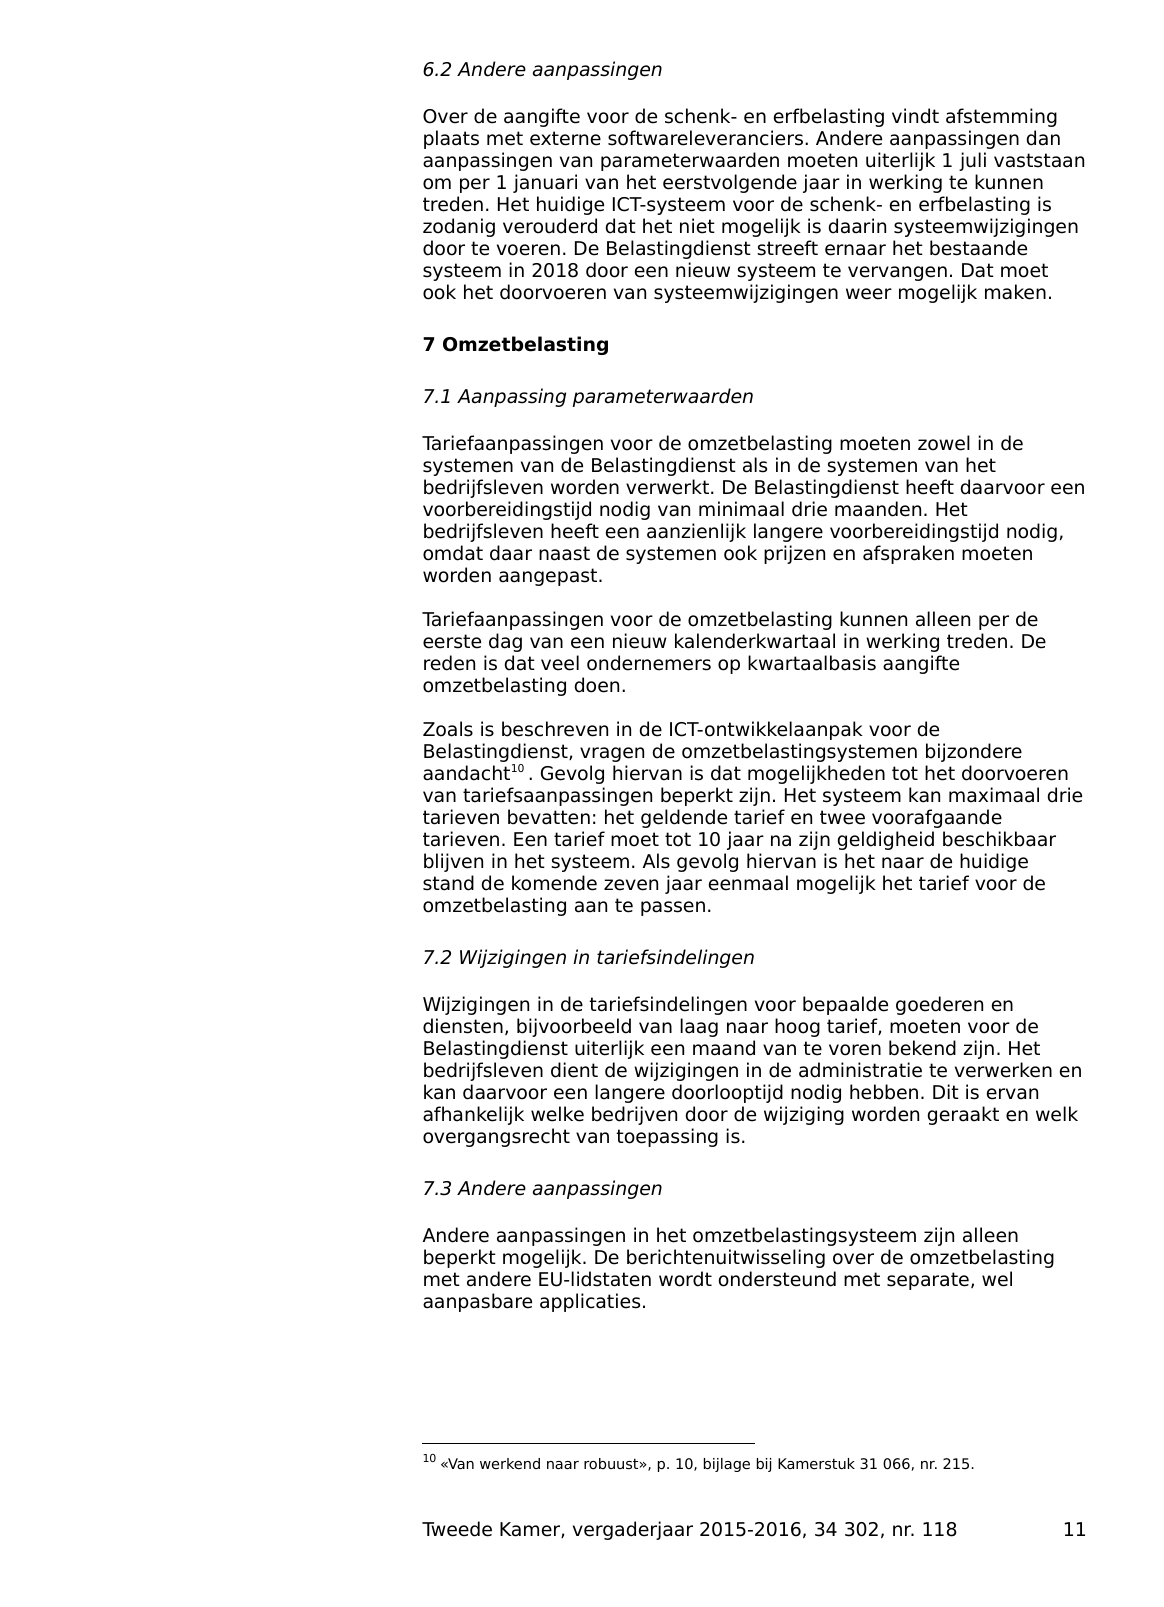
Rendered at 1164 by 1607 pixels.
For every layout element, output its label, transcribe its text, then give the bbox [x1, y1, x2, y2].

text Andere aanpassingen in het omzetbelastingsysteem zijn alleen beperkt mogelijk. De berichtenuitwisseling over de omzetbelasting met andere EU-lidstaten wordt ondersteund met separate, wel aanpasbare applicaties. [422, 1224, 1087, 1312]
subtitle 7.2 Wijzigingen in tariefsindelingen [422, 947, 1087, 969]
text Over de aangifte voor de schenk- en erfbelasting vindt afstemming plaats met externe softwareleveranciers. Andere aanpassingen dan aanpassingen van parameterwaarden moeten uiterlijk 1 juli vaststaan om per 1 januari van het eerstvolgende jaar in werking te kunnen treden. Het huidige ICT-systeem voor de schenk- en erfbelasting is zodanig verouderd dat het niet mogelijk is daarin systeemwijzigingen door te voeren. De Belastingdienst streeft ernaar het bestaande systeem in 2018 door een nieuw systeem te vervangen. Dat moet ook het doorvoeren van systeemwijzigingen weer mogelijk maken. [422, 106, 1087, 304]
text Wijzigingen in de tariefsindelingen voor bepaalde goederen en diensten, bijvoorbeeld van laag naar hoog tarief, moeten voor de Belastingdienst uiterlijk een maand van te voren bekend zijn. Het bedrijfsleven dient de wijzigingen in de administratie te verwerken en kan daarvoor een langere doorlooptijd nodig hebben. Dit is ervan afhankelijk welke bedrijven door de wijziging worden geraakt en welk overgangsrecht van toepassing is. [422, 994, 1087, 1148]
subtitle 7.1 Aanpassing parameterwaarden [422, 386, 1087, 408]
text Zoals is beschreven in de ICT-ontwikkelaanpak voor de Belastingdienst, vragen de omzetbelastingsystemen bijzondere aandacht. Gevolg hiervan is dat mogelijkheden tot het doorvoeren van tariefsaanpassingen beperkt zijn. Het systeem kan maximaal drie tarieven bevatten: het geldende tarief en twee voorafgaande tarieven. Een tarief moet tot 10 jaar na zijn geldigheid beschikbaar blijven in het systeem. Als gevolg hiervan is het naar de huidige stand de komende zeven jaar eenmaal mogelijk het tarief voor de omzetbelasting aan te passen. [422, 719, 1087, 917]
text «Van werkend naar robuust», p. 10, bijlage bij Kamerstuk 31 066, nr. 215. [422, 1452, 1087, 1474]
subtitle 6.2 Andere aanpassingen [422, 59, 1087, 81]
subtitle 7 Omzetbelasting [422, 334, 1087, 356]
text Tariefaanpassingen voor de omzetbelasting kunnen alleen per de eerste dag van een nieuw kalenderkwartaal in werking treden. De reden is dat veel ondernemers op kwartaalbasis aangifte omzetbelasting doen. [422, 609, 1087, 697]
text Tariefaanpassingen voor de omzetbelasting moeten zowel in de systemen van de Belastingdienst als in de systemen van het bedrijfsleven worden verwerkt. De Belastingdienst heeft daarvoor een voorbereidingstijd nodig van minimaal drie maanden. Het bedrijfsleven heeft een aanzienlijk langere voorbereidingstijd nodig, omdat daar naast de systemen ook prijzen en afspraken moeten worden aangepast. [422, 433, 1087, 587]
subtitle 7.3 Andere aanpassingen [422, 1178, 1087, 1199]
